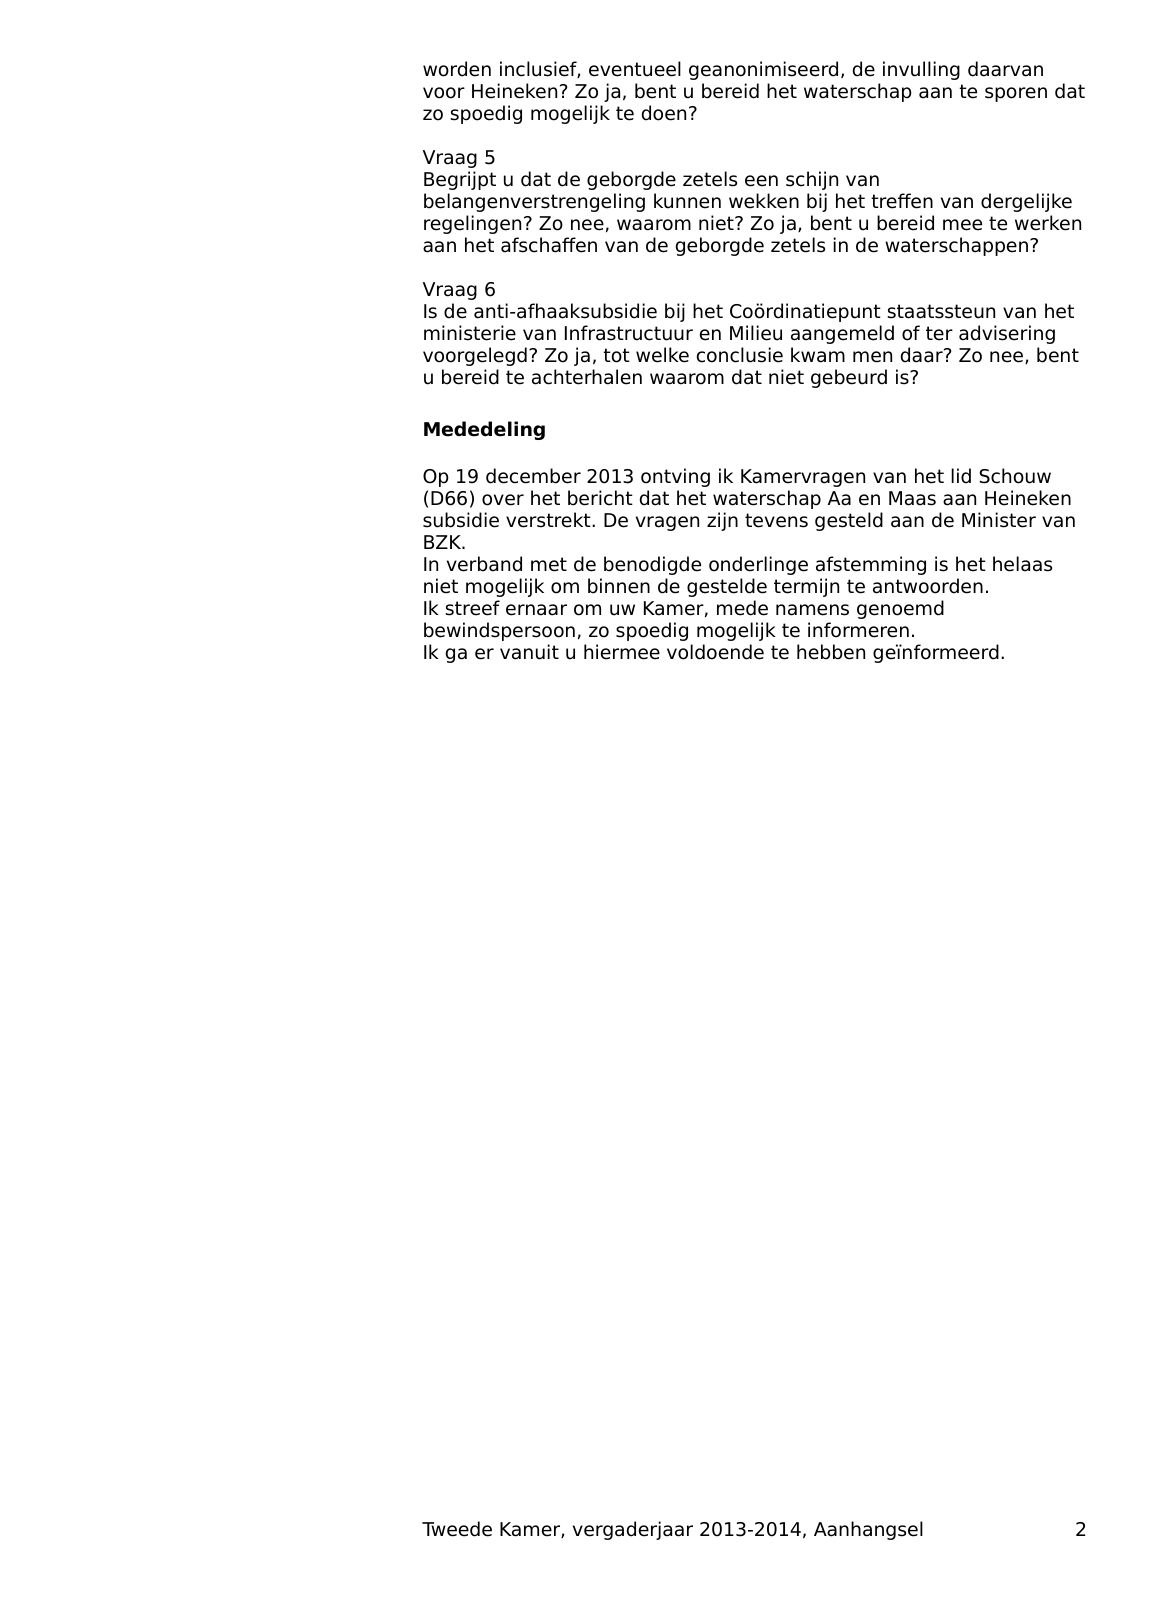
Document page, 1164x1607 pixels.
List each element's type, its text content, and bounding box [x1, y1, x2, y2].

text Vraag 6 [422, 279, 1087, 301]
text Is de anti-afhaaksubsidie bij het Coördinatiepunt staatssteun van het ministerie van Infrastructuur en Milieu aangemeld of ter advisering voorgelegd? Zo ja, tot welke conclusie kwam men daar? Zo nee, bent u bereid te achterhalen waarom dat niet gebeurd is? [422, 301, 1087, 389]
text Op 19 december 2013 ontving ik Kamervragen van het lid Schouw (D66) over het bericht dat het waterschap Aa en Maas aan Heineken subsidie verstrekt. De vragen zijn tevens gesteld aan de Minister van BZK. [422, 466, 1087, 554]
text Vraag 5 [422, 147, 1087, 169]
subtitle Mededeling [422, 419, 1087, 441]
text Ik streef ernaar om uw Kamer, mede namens genoemd bewindspersoon, zo spoedig mogelijk te informeren. [422, 598, 1087, 642]
text Ik ga er vanuit u hiermee voldoende te hebben geïnformeerd. [422, 642, 1087, 664]
text Begrijpt u dat de geborgde zetels een schijn van belangenverstrengeling kunnen wekken bij het treffen van dergelijke regelingen? Zo nee, waarom niet? Zo ja, bent u bereid mee te werken aan het afschaffen van de geborgde zetels in de waterschappen? [422, 169, 1087, 257]
text In verband met de benodigde onderlinge afstemming is het helaas niet mogelijk om binnen de gestelde termijn te antwoorden. [422, 554, 1087, 598]
text worden inclusief, eventueel geanonimiseerd, de invulling daarvan voor Heineken? Zo ja, bent u bereid het waterschap aan te sporen dat zo spoedig mogelijk te doen? [422, 59, 1087, 125]
